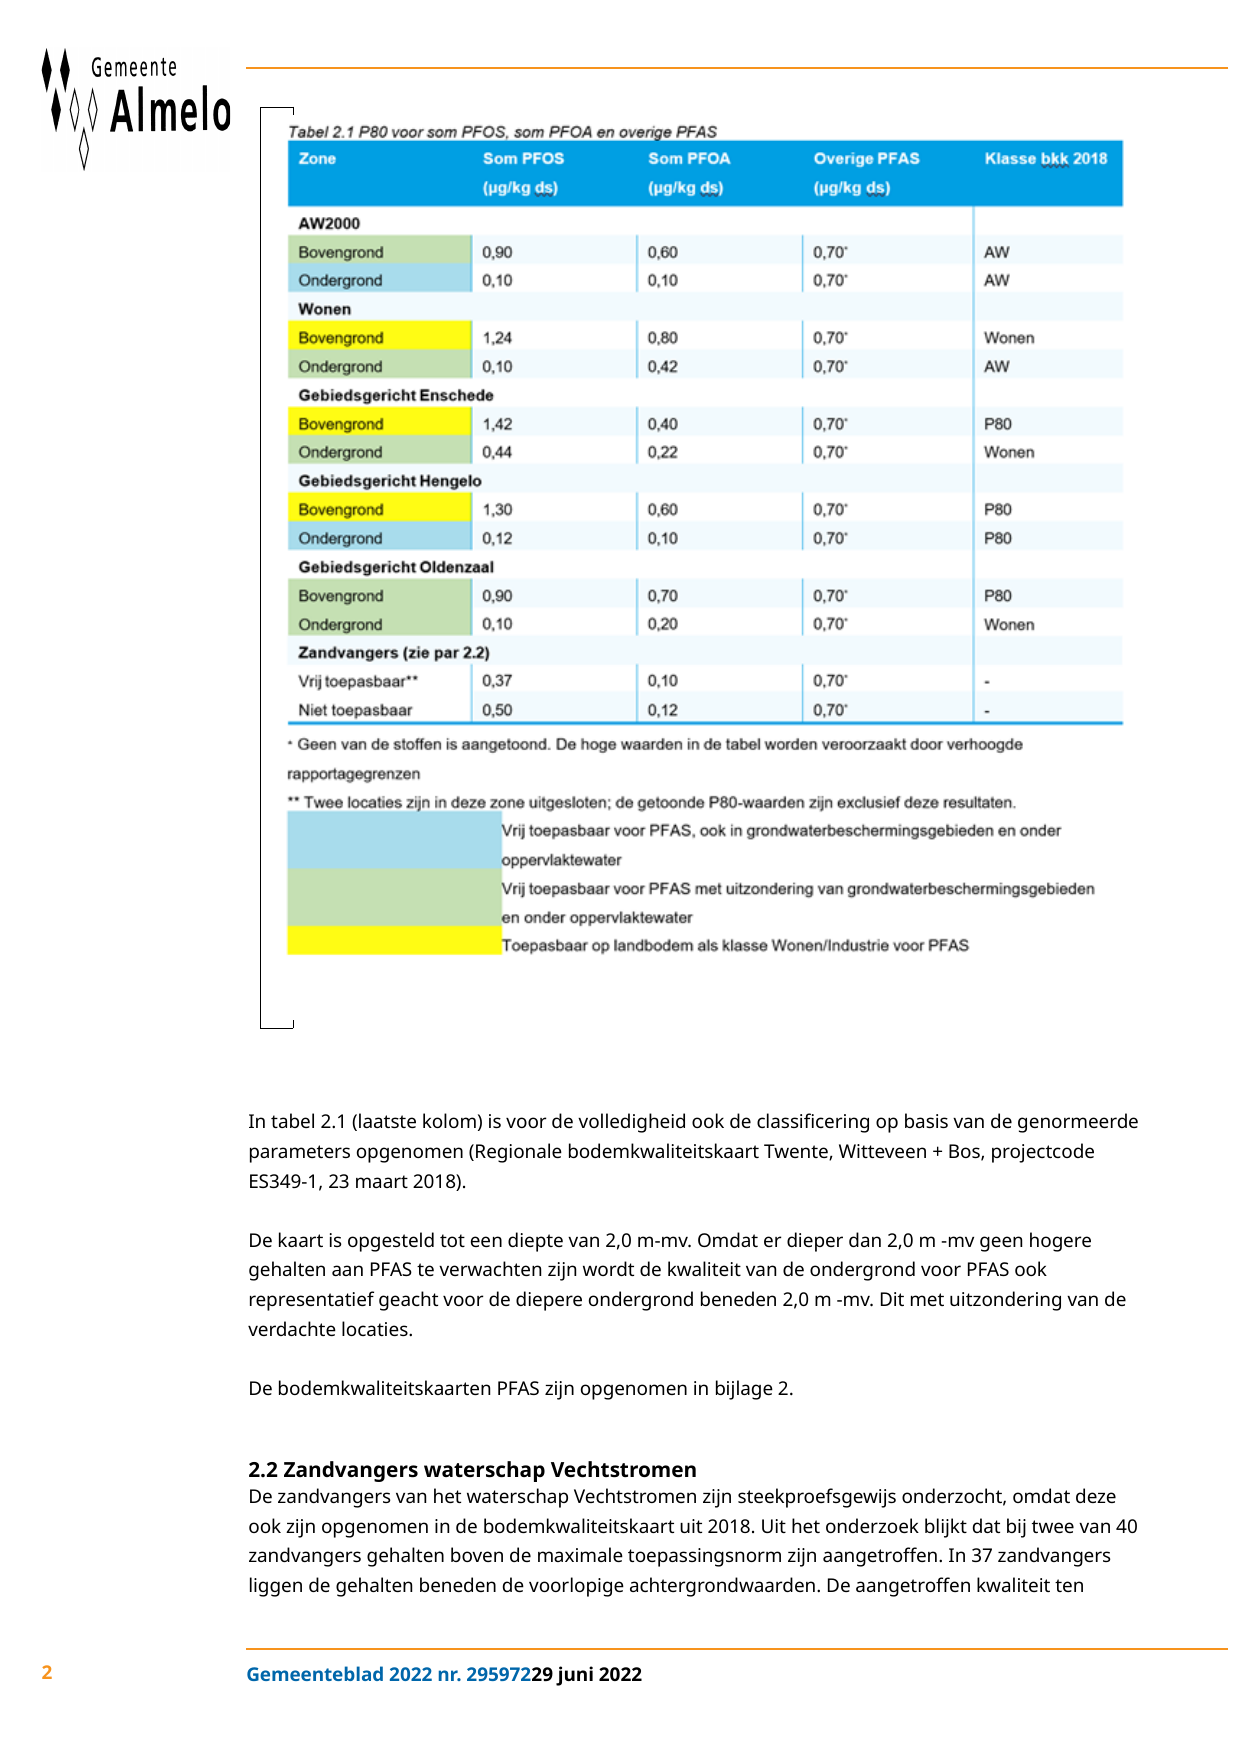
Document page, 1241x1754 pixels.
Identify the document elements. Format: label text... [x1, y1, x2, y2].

text De zandvangers van het waterschap Vechtstromen zijn steekproefsgewijs onderzocht, omdat deze ook zijn opgenomen in de bodemkwaliteitskaart uit 2018. Uit het onderzoek blijkt dat bij twee van 40 zandvangers gehalten boven de maximale toepassingsnorm zijn aangetroffen. In 37 zandvangers liggen de gehalten beneden de voorlopige achtergrondwaarden. De aangetroffen kwaliteit ten [248, 1483, 1152, 1598]
text De kaart is opgesteld tot een diepte van 2,0 m-mv. Omdat er dieper dan 2,0 m -mv geen hogere gehalten aan PFAS te verwachten zijn wordt de kwaliteit van de ondergrond voor PFAS ook representatief geacht voor de diepere ondergrond beneden 2,0 m -mv. Dit met uitzondering van de verdachte locaties. [248, 1227, 1152, 1341]
text In tabel 2.1 (laatste kolom) is voor de volledigheid ook de classificering op basis van de genormeerde parameters opgenomen (Regionale bodemkwaliteitskaart Twente, Witteveen + Bos, projectcode ES349-1, 23 maart 2018). [248, 1109, 1152, 1193]
text De bodemkwaliteitskaarten PFAS zijn opgenomen in bijlage 2. [248, 1375, 1152, 1401]
text 2.2 Zandvangers waterschap Vechtstromen [248, 1455, 1152, 1483]
picture [41, 47, 231, 172]
picture [268, 115, 1173, 1020]
